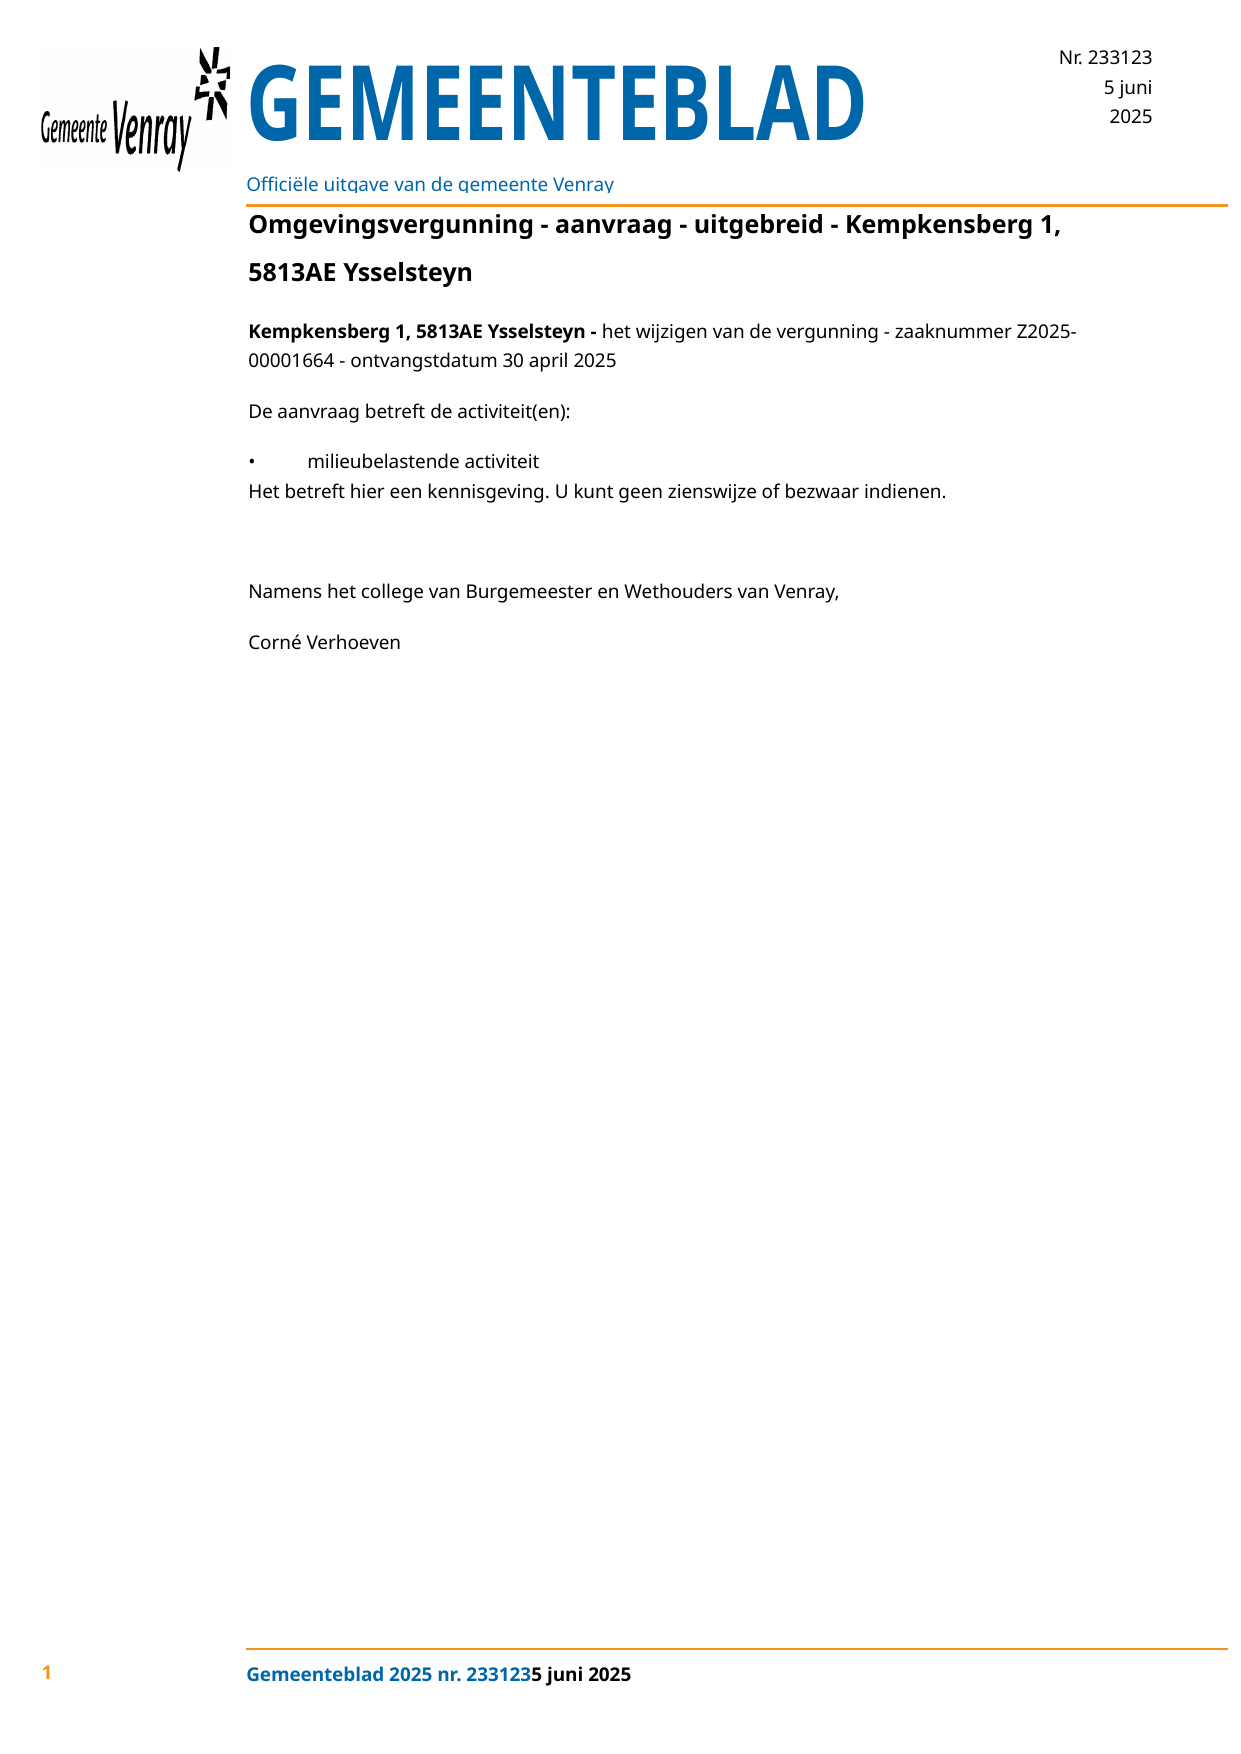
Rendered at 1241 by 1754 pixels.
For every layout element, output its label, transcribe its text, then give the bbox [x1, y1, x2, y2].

text De aanvraag betreft de activiteit(en): [248, 398, 1152, 424]
picture [41, 47, 231, 172]
list milieubelastende activiteit [248, 448, 1152, 474]
text Namens het college van Burgemeester en Wethouders van Venray, [248, 579, 1152, 604]
text Kempkensberg 1, 5813AE Ysselsteyn - het wijzigen van de vergunning - zaaknummer Z2025-00001664 - ontvangstdatum 30 april 2025 [248, 318, 1152, 373]
text Het betreft hier een kennisgeving. U kunt geen zienswijze of bezwaar indienen. [248, 478, 1152, 504]
text Corné Verhoeven [248, 629, 1152, 655]
text Omgevingsvergunning - aanvraag - uitgebreid - Kempkensberg 1, 5813AE Ysselsteyn [248, 207, 1152, 288]
